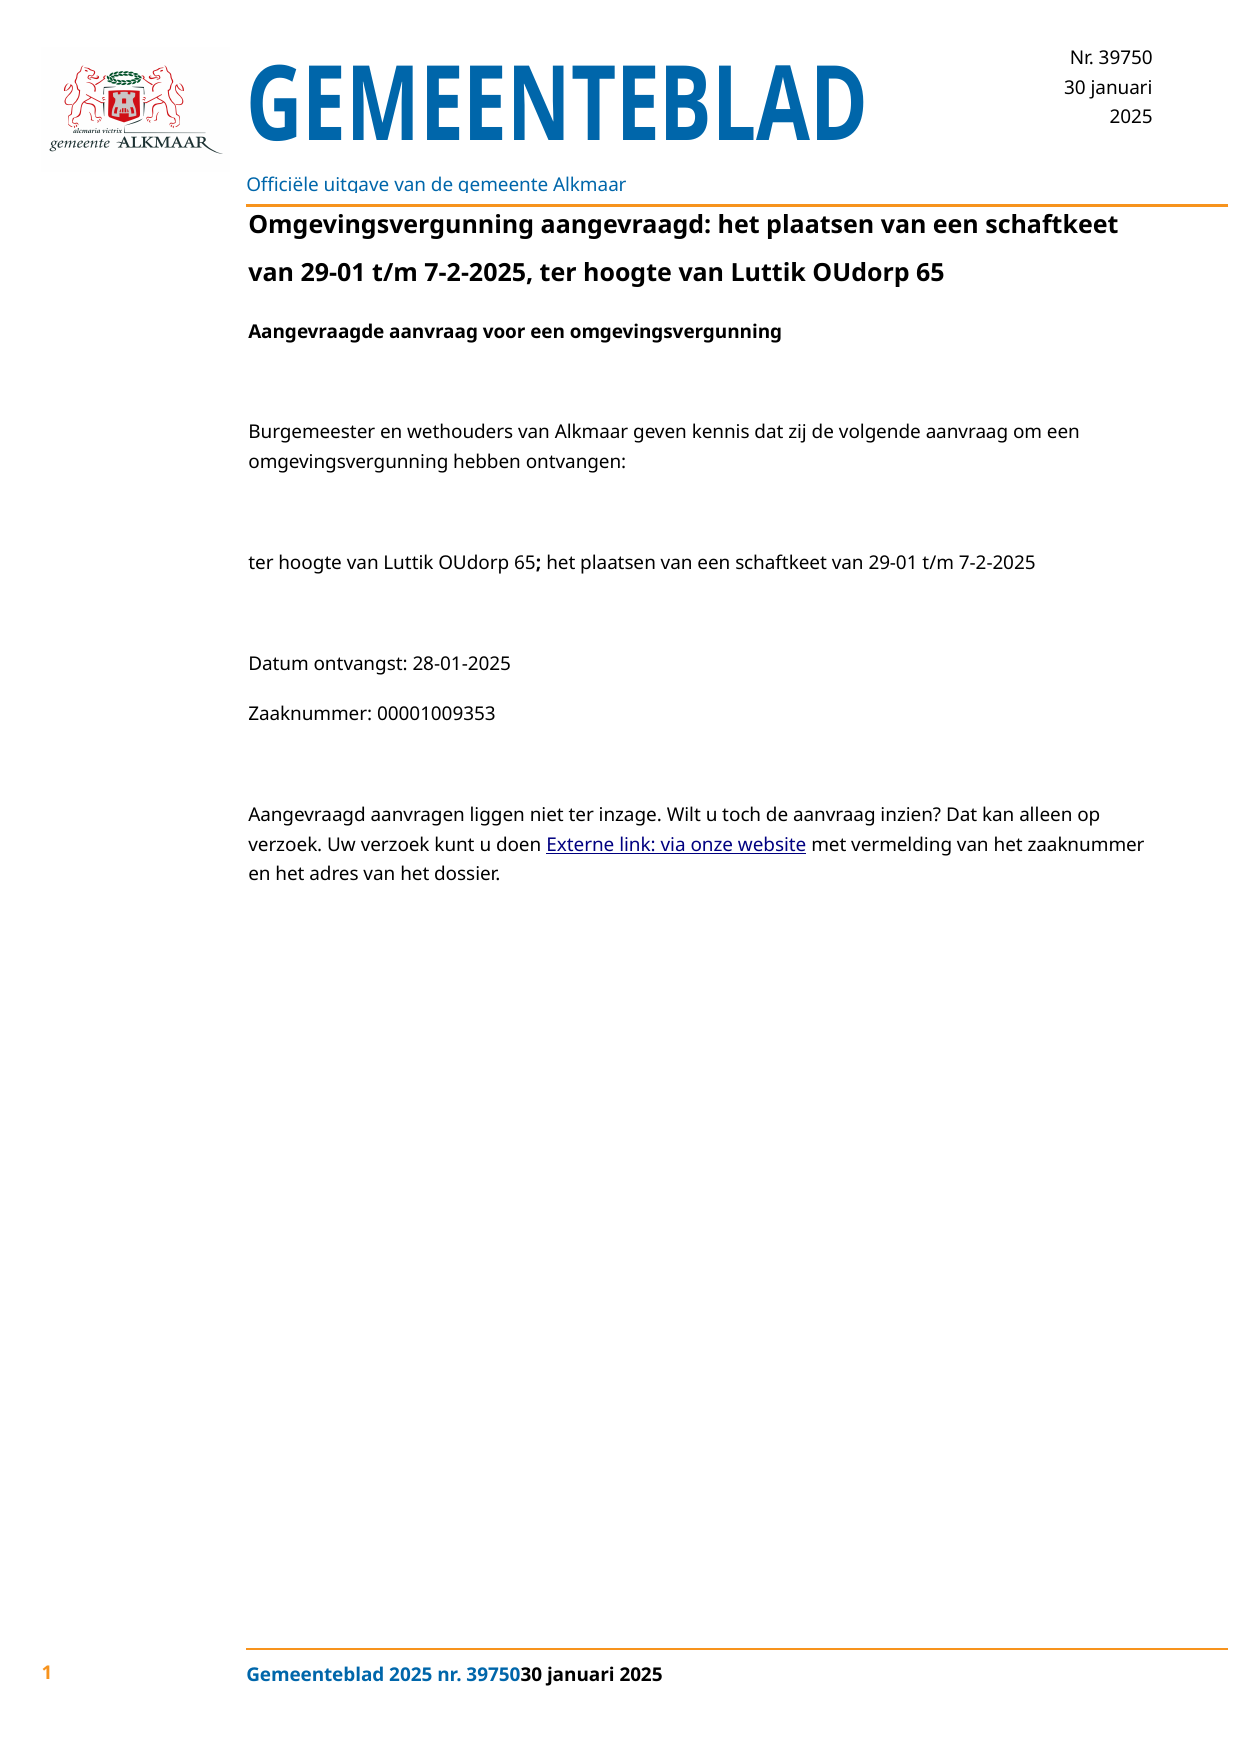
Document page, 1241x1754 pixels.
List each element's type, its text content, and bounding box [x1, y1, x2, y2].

text Aangevraagd aanvragen liggen niet ter inzage. Wilt u toch de aanvraag inzien? Dat kan alleen op verzoek. Uw verzoek kunt u doen Externe link: via onze website met vermelding van het zaaknummer en het adres van het dossier. [248, 801, 1152, 886]
text Omgevingsvergunning aangevraagd: het plaatsen van een schaftkeet van 29-01 t/m 7-2-2025, ter hoogte van Luttik OUdorp 65 [248, 207, 1152, 288]
text ter hoogte van Luttik OUdorp 65; het plaatsen van een schaftkeet van 29-01 t/m 7-2-2025 [248, 549, 1152, 575]
text Burgemeester en wethouders van Alkmaar geven kennis dat zij de volgende aanvraag om een omgevingsvergunning hebben ontvangen: [248, 419, 1152, 474]
picture [41, 47, 231, 172]
text Aangevraagde aanvraag voor een omgevingsvergunning [248, 318, 1152, 344]
text Datum ontvangst: 28-01-2025 [248, 650, 1152, 676]
text Zaaknummer: 00001009353 [248, 700, 1152, 726]
